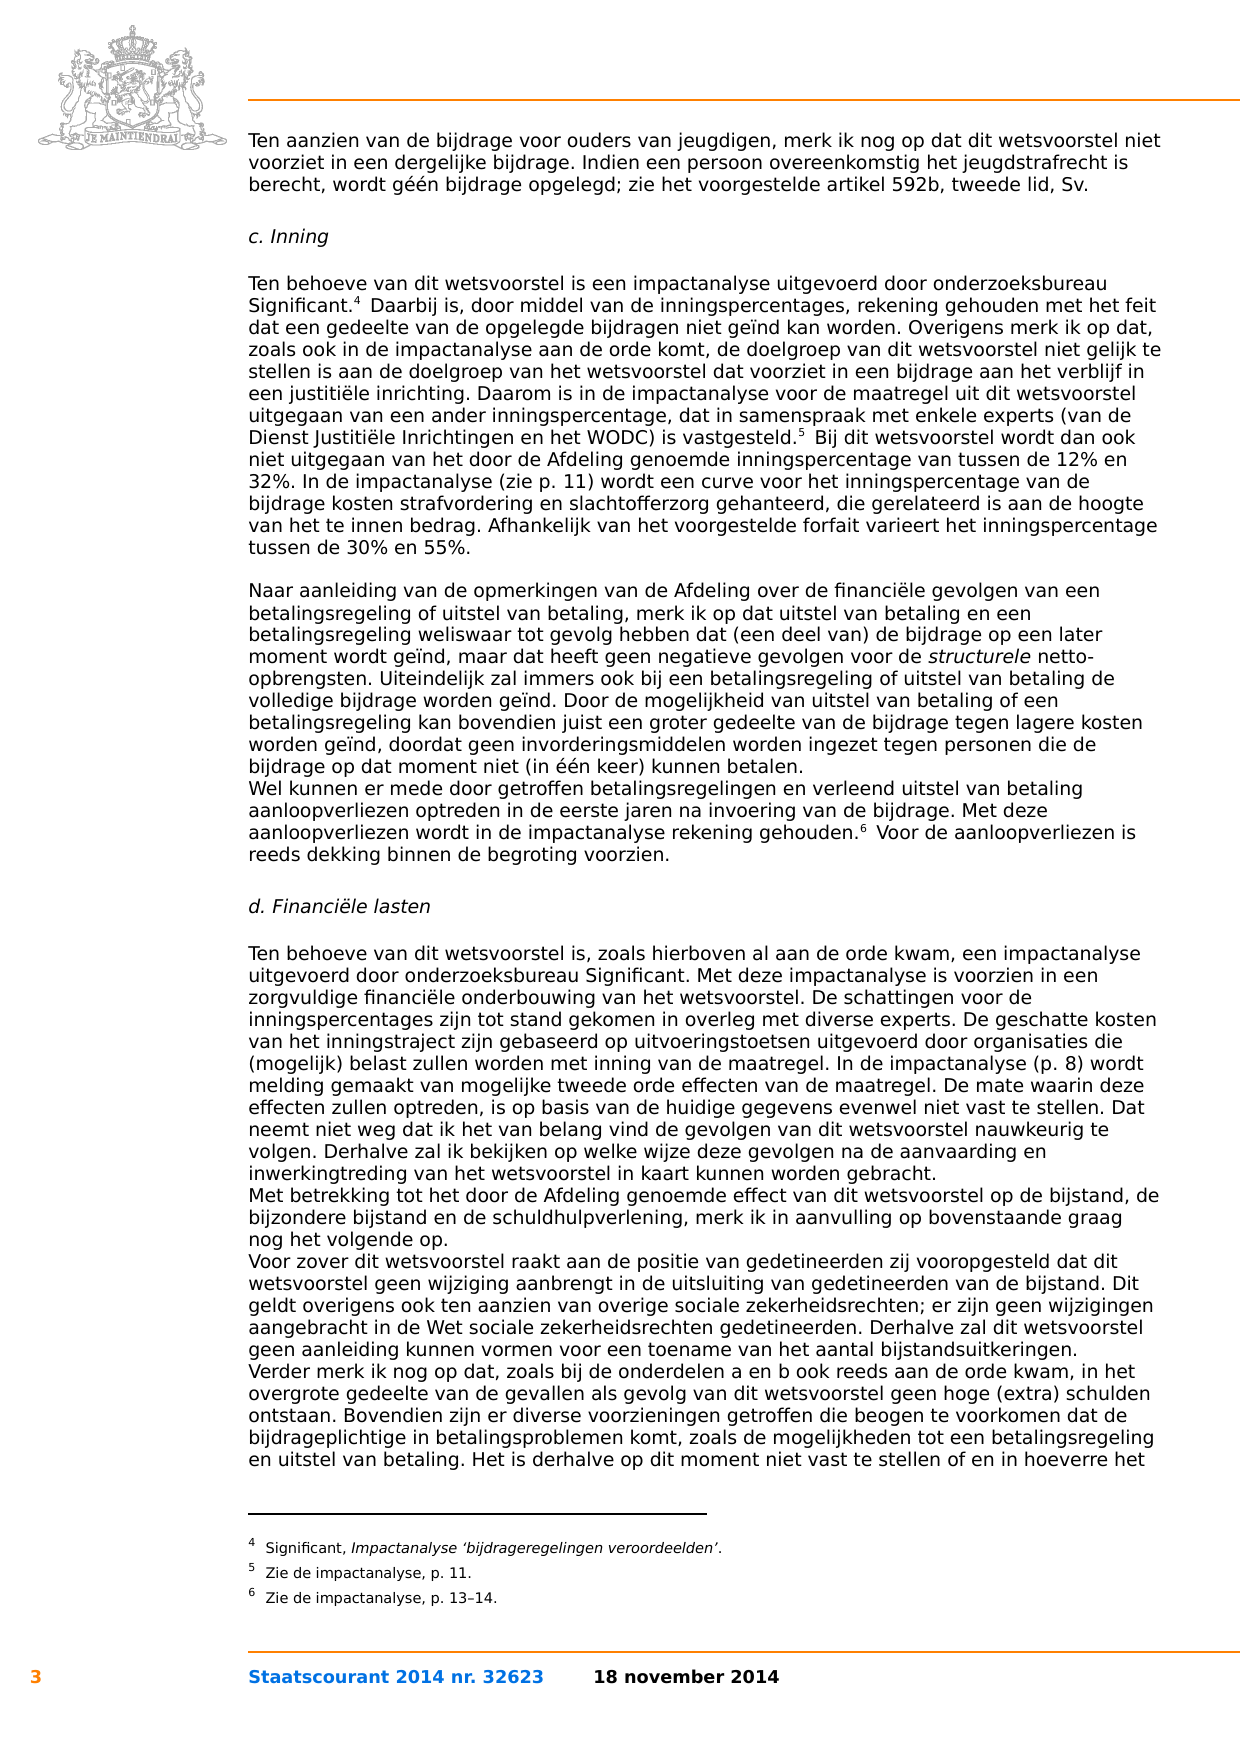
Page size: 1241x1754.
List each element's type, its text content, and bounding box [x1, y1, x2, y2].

text Ten behoeve van dit wetsvoorstel is een impactanalyse uitgevoerd door onderzoeksbureau Significant. Daarbij is, door middel van de inningspercentages, rekening gehouden met het feit dat een gedeelte van de opgelegde bijdragen niet geïnd kan worden. Overigens merk ik op dat, zoals ook in de impactanalyse aan de orde komt, de doelgroep van dit wetsvoorstel niet gelijk te stellen is aan de doelgroep van het wetsvoorstel dat voorziet in een bijdrage aan het verblijf in een justitiële inrichting. Daarom is in de impactanalyse voor de maatregel uit dit wetsvoorstel uitgegaan van een ander inningspercentage, dat in samenspraak met enkele experts (van de Dienst Justitiële Inrichtingen en het WODC) is vastgesteld. Bij dit wetsvoorstel wordt dan ook niet uitgegaan van het door de Afdeling genoemde inningspercentage van tussen de 12% en 32%. In de impactanalyse (zie p. 11) wordt een curve voor het inningspercentage van de bijdrage kosten strafvordering en slachtofferzorg gehanteerd, die gerelateerd is aan de hoogte van het te innen bedrag. Afhankelijk van het voorgestelde forfait varieert het inningspercentage tussen de 30% en 55%. [248, 273, 1163, 558]
text Ten behoeve van dit wetsvoorstel is, zoals hierboven al aan de orde kwam, een impactanalyse uitgevoerd door onderzoeksbureau Significant. Met deze impactanalyse is voorzien in een zorgvuldige financiële onderbouwing van het wetsvoorstel. De schattingen voor de inningspercentages zijn tot stand gekomen in overleg met diverse experts. De geschatte kosten van het inningstraject zijn gebaseerd op uitvoeringstoetsen uitgevoerd door organisaties die (mogelijk) belast zullen worden met inning van de maatregel. In de impactanalyse (p. 8) wordt melding gemaakt van mogelijke tweede orde effecten van de maatregel. De mate waarin deze effecten zullen optreden, is op basis van de huidige gegevens evenwel niet vast te stellen. Dat neemt niet weg dat ik het van belang vind de gevolgen van dit wetsvoorstel nauwkeurig te volgen. Derhalve zal ik bekijken op welke wijze deze gevolgen na de aanvaarding en inwerkingtreding van het wetsvoorstel in kaart kunnen worden gebracht. [248, 943, 1163, 1185]
text Wel kunnen er mede door getroffen betalingsregelingen en verleend uitstel van betaling aanloopverliezen optreden in de eerste jaren na invoering van de bijdrage. Met deze aanloopverliezen wordt in de impactanalyse rekening gehouden. Voor de aanloopverliezen is reeds dekking binnen de begroting voorzien. [248, 778, 1163, 866]
subtitle d. Financiële lasten [248, 896, 1163, 918]
text Zie de impactanalyse, p. 13–14. [248, 1586, 1163, 1608]
picture [38, 25, 227, 150]
text Ten aanzien van de bijdrage voor ouders van jeugdigen, merk ik nog op dat dit wetsvoorstel niet voorziet in een dergelijke bijdrage. Indien een persoon overeenkomstig het jeugdstrafrecht is berecht, wordt géén bijdrage opgelegd; zie het voorgestelde artikel 592b, tweede lid, Sv. [248, 130, 1163, 196]
text Voor zover dit wetsvoorstel raakt aan de positie van gedetineerden zij vooropgesteld dat dit wetsvoorstel geen wijziging aanbrengt in de uitsluiting van gedetineerden van de bijstand. Dit geldt overigens ook ten aanzien van overige sociale zekerheidsrechten; er zijn geen wijzigingen aangebracht in de Wet sociale zekerheidsrechten gedetineerden. Derhalve zal dit wetsvoorstel geen aanleiding kunnen vormen voor een toename van het aantal bijstandsuitkeringen. [248, 1251, 1163, 1361]
subtitle c. Inning [248, 226, 1163, 248]
text Verder merk ik nog op dat, zoals bij de onderdelen a en b ook reeds aan de orde kwam, in het overgrote gedeelte van de gevallen als gevolg van dit wetsvoorstel geen hoge (extra) schulden ontstaan. Bovendien zijn er diverse voorzieningen getroffen die beogen te voorkomen dat de bijdrageplichtige in betalingsproblemen komt, zoals de mogelijkheden tot een betalingsregeling en uitstel van betaling. Het is derhalve op dit moment niet vast te stellen of en in hoeverre het [248, 1361, 1163, 1471]
text Zie de impactanalyse, p. 11. [248, 1561, 1163, 1583]
text Significant, Impactanalyse ‘bijdrageregelingen veroordeelden’. [248, 1536, 1163, 1558]
text Met betrekking tot het door de Afdeling genoemde effect van dit wetsvoorstel op de bijstand, de bijzondere bijstand en de schuldhulpverlening, merk ik in aanvulling op bovenstaande graag nog het volgende op. [248, 1185, 1163, 1251]
text Naar aanleiding van de opmerkingen van de Afdeling over de financiële gevolgen van een betalingsregeling of uitstel van betaling, merk ik op dat uitstel van betaling en een betalingsregeling weliswaar tot gevolg hebben dat (een deel van) de bijdrage op een later moment wordt geïnd, maar dat heeft geen negatieve gevolgen voor de structurele netto-opbrengsten. Uiteindelijk zal immers ook bij een betalingsregeling of uitstel van betaling de volledige bijdrage worden geïnd. Door de mogelijkheid van uitstel van betaling of een betalingsregeling kan bovendien juist een groter gedeelte van de bijdrage tegen lagere kosten worden geïnd, doordat geen invorderingsmiddelen worden ingezet tegen personen die de bijdrage op dat moment niet (in één keer) kunnen betalen. [248, 580, 1163, 778]
